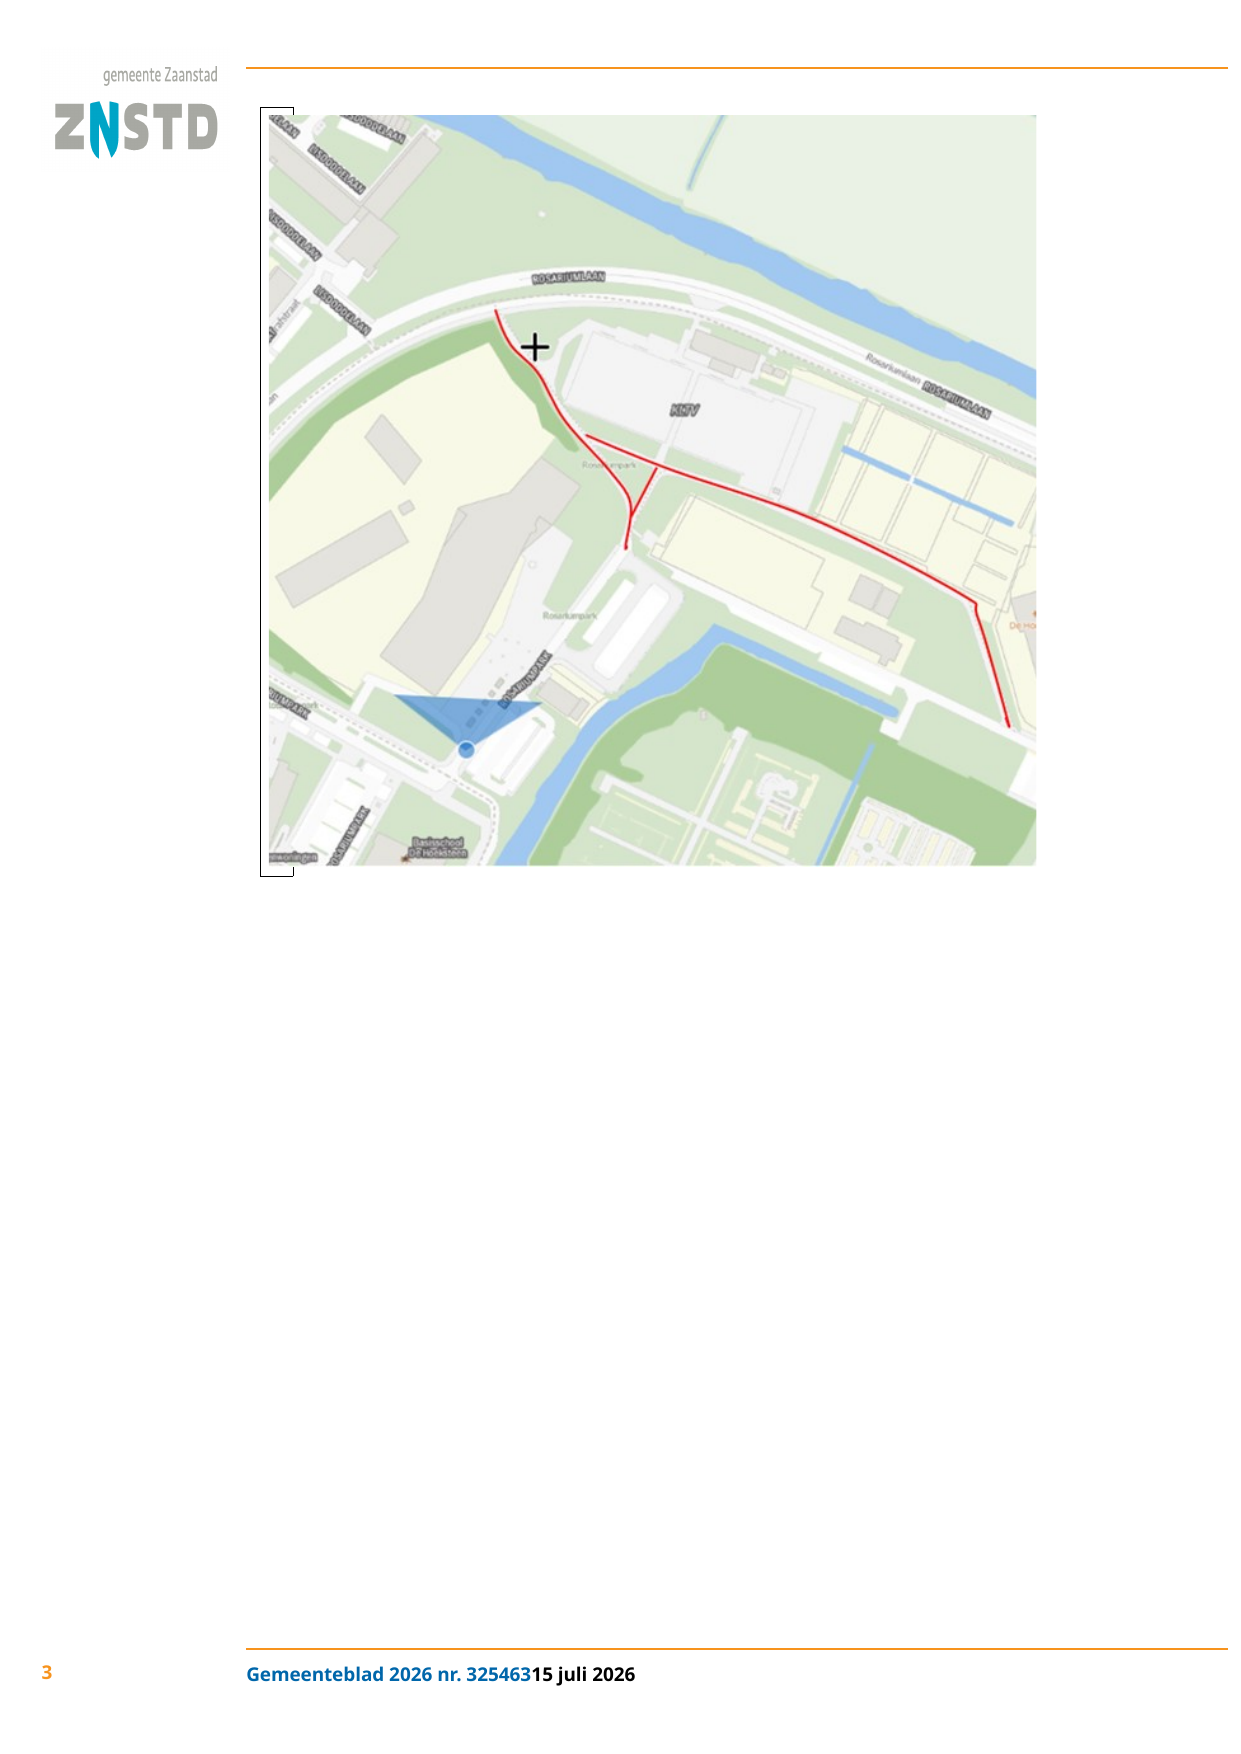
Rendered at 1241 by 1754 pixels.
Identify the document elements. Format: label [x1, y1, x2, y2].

picture [41, 47, 231, 172]
picture [268, 115, 1037, 867]
